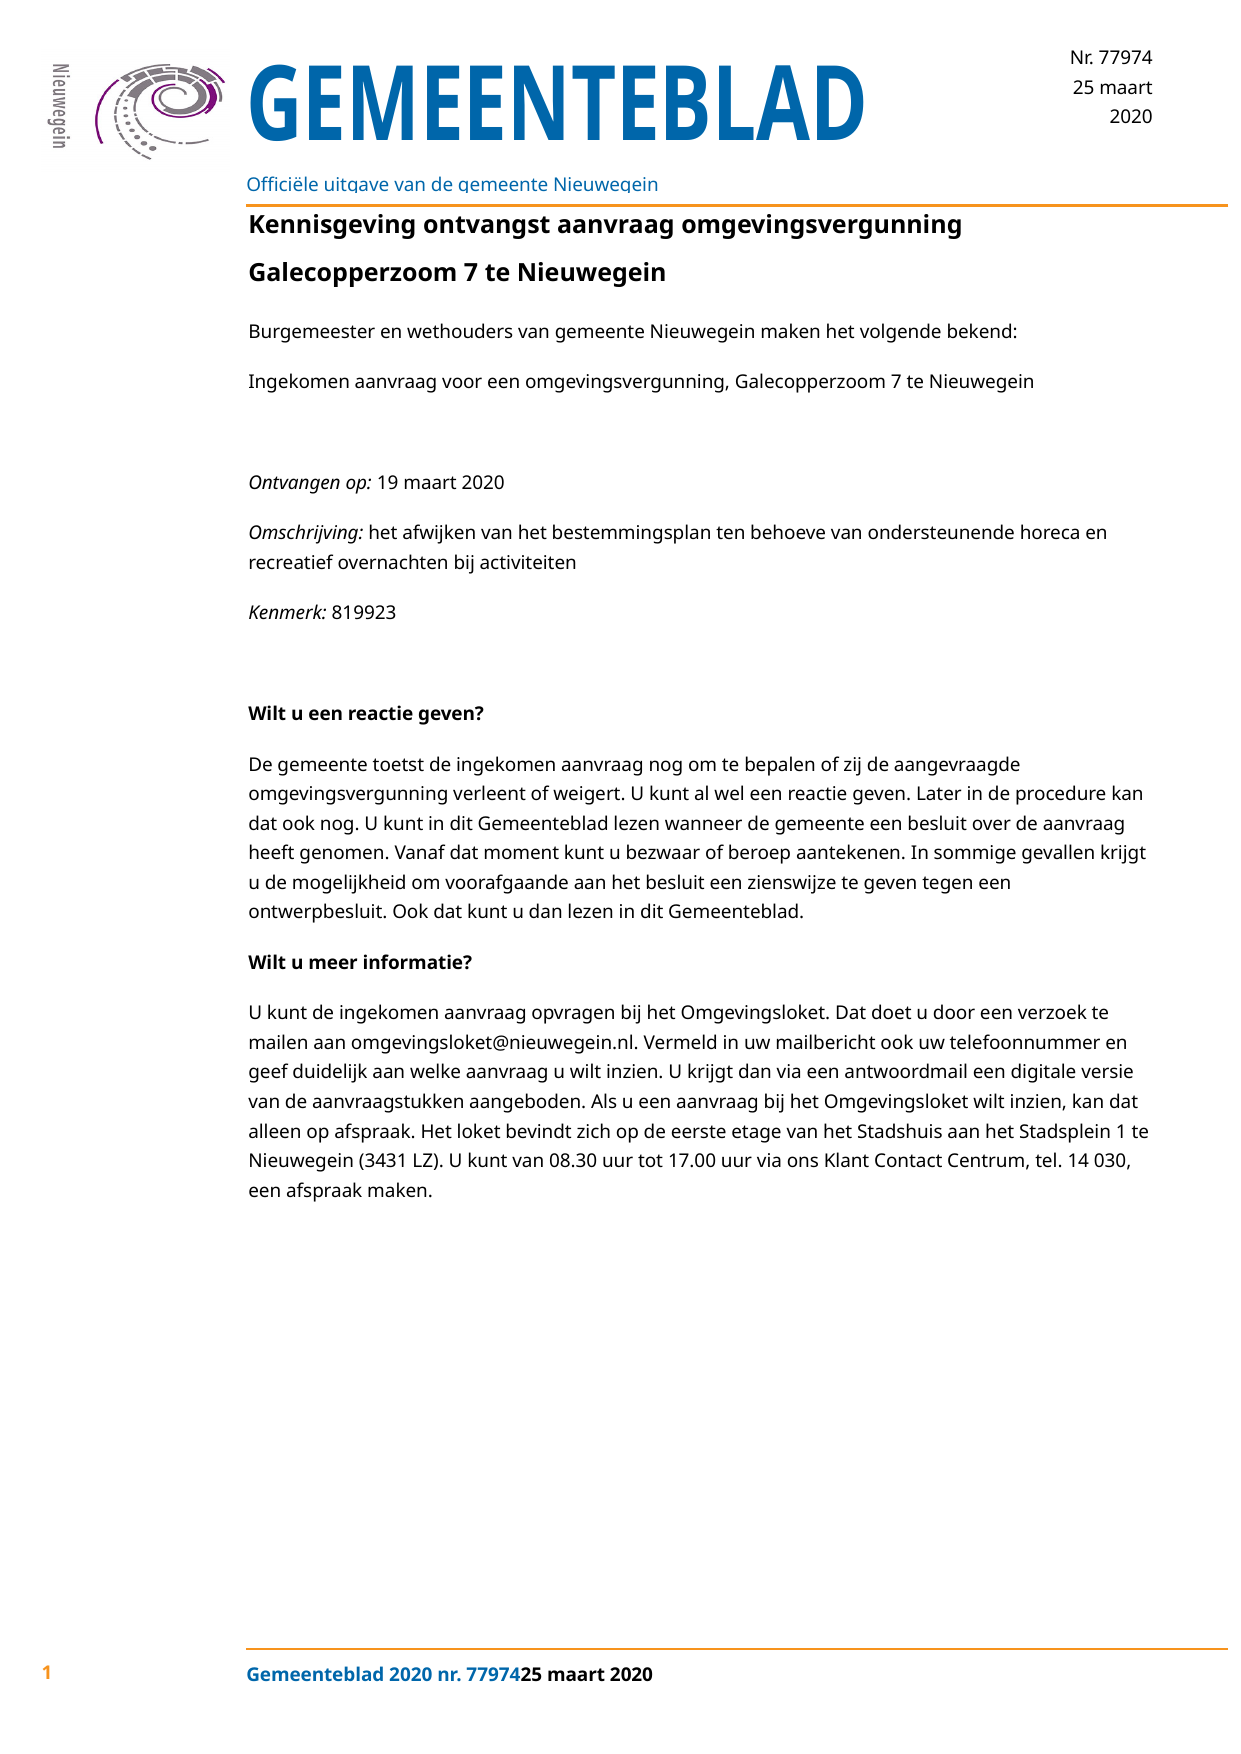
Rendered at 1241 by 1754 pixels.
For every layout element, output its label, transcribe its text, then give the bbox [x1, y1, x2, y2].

picture [41, 47, 231, 172]
text Ontvangen op: 19 maart 2020 [248, 469, 1152, 495]
text Kennisgeving ontvangst aanvraag omgevingsvergunning Galecopperzoom 7 te Nieuwegein [248, 207, 1152, 288]
text Wilt u een reactie geven? [248, 700, 1152, 726]
text Ingekomen aanvraag voor een omgevingsvergunning, Galecopperzoom 7 te Nieuwegein [248, 368, 1152, 394]
text De gemeente toetst de ingekomen aanvraag nog om te bepalen of zij de aangevraagde omgevingsvergunning verleent of weigert. U kunt al wel een reactie geven. Later in de procedure kan dat ook nog. U kunt in dit Gemeenteblad lezen wanneer de gemeente een besluit over de aanvraag heeft genomen. Vanaf dat moment kunt u bezwaar of beroep aantekenen. In sommige gevallen krijgt u de mogelijkheid om voorafgaande aan het besluit een zienswijze te geven tegen een ontwerpbesluit. Ook dat kunt u dan lezen in dit Gemeenteblad. [248, 751, 1152, 924]
text U kunt de ingekomen aanvraag opvragen bij het Omgevingsloket. Dat doet u door een verzoek te mailen aan omgevingsloket@nieuwegein.nl. Vermeld in uw mailbericht ook uw telefoonnummer en geef duidelijk aan welke aanvraag u wilt inzien. U krijgt dan via een antwoordmail een digitale versie van de aanvraagstukken aangeboden. Als u een aanvraag bij het Omgevingsloket wilt inzien, kan dat alleen op afspraak. Het loket bevindt zich op de eerste etage van het Stadshuis aan het Stadsplein 1 te Nieuwegein (3431 LZ). U kunt van 08.30 uur tot 17.00 uur via ons Klant Contact Centrum, tel. 14 030, een afspraak maken. [248, 999, 1152, 1203]
text Wilt u meer informatie? [248, 949, 1152, 975]
text Omschrijving: het afwijken van het bestemmingsplan ten behoeve van ondersteunende horeca en recreatief overnachten bij activiteiten [248, 519, 1152, 575]
text Kenmerk: 819923 [248, 599, 1152, 625]
text Burgemeester en wethouders van gemeente Nieuwegein maken het volgende bekend: [248, 318, 1152, 344]
